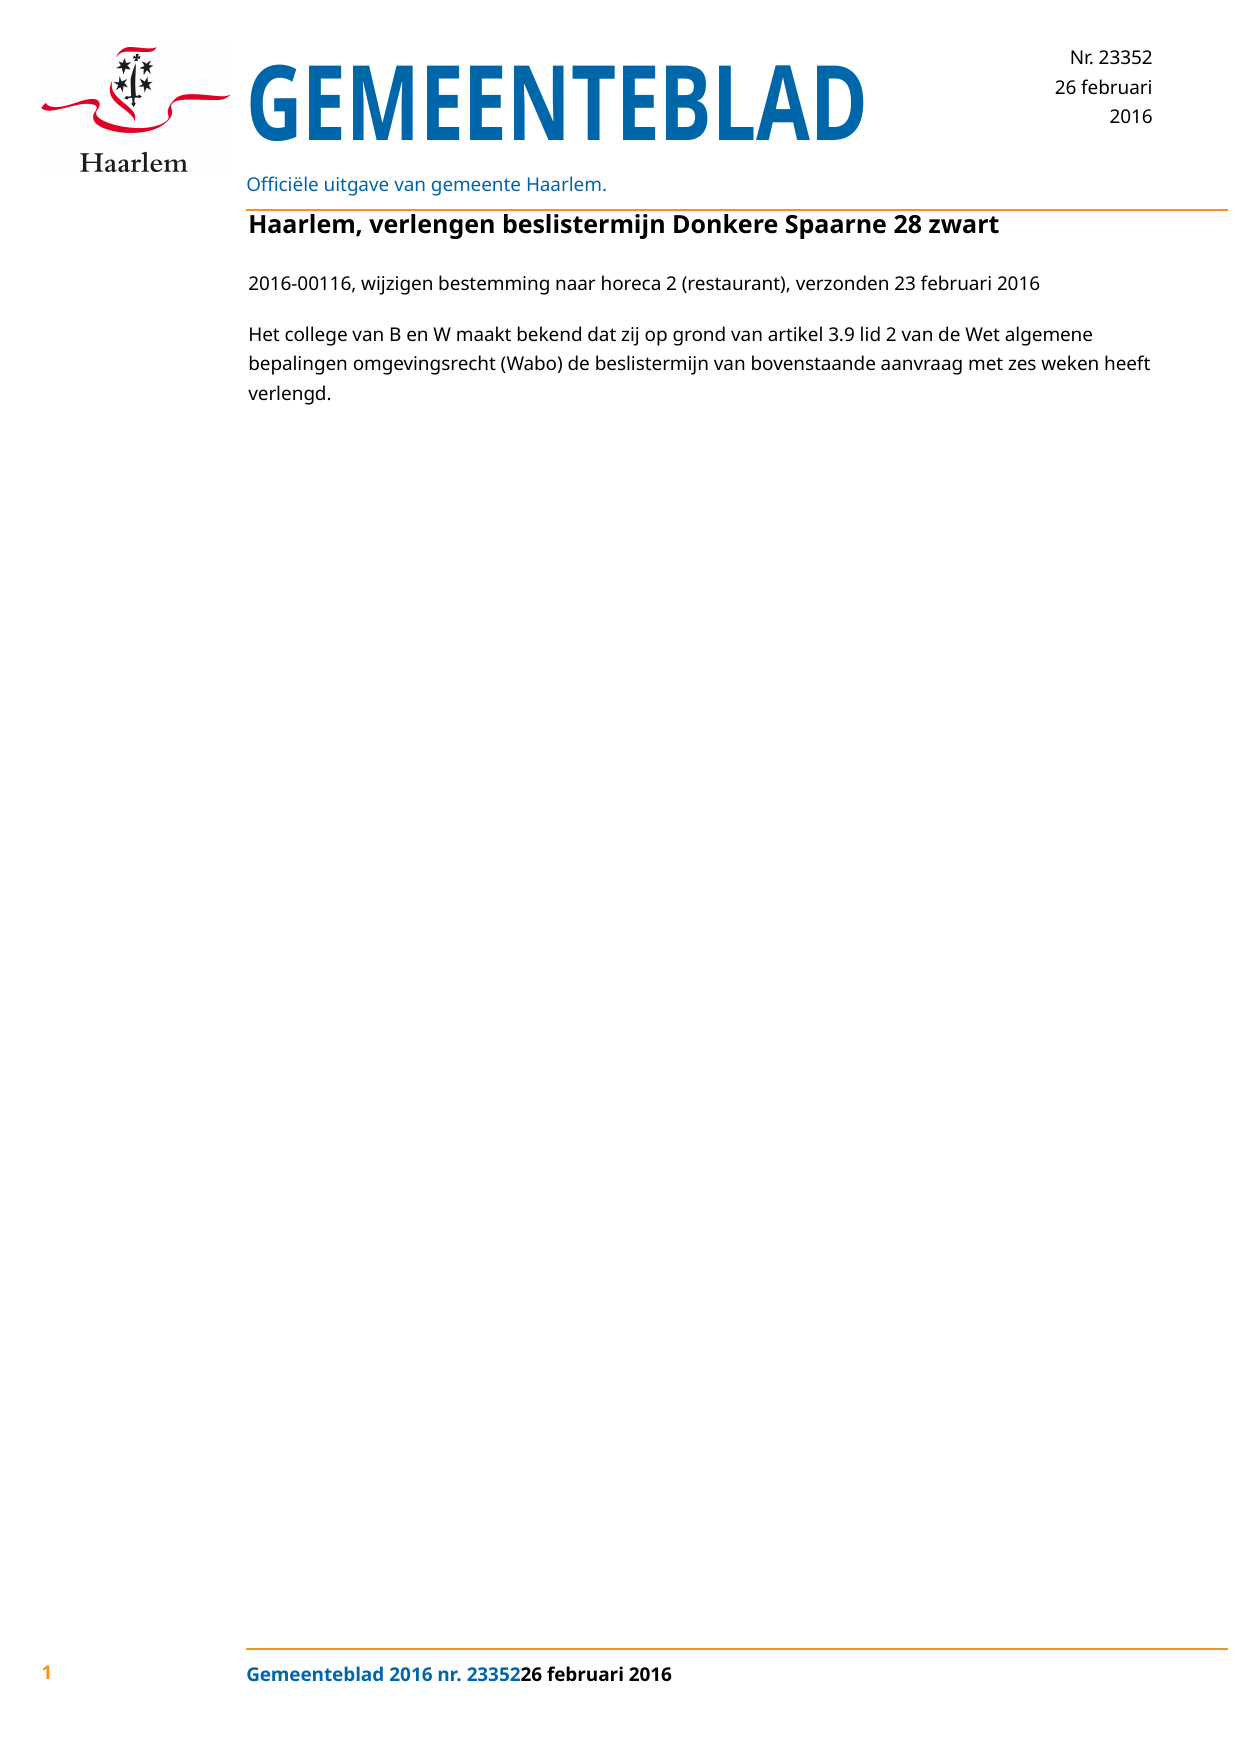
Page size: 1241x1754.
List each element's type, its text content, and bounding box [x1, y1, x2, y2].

text Het college van B en W maakt bekend dat zij op grond van artikel 3.9 lid 2 van de Wet algemene bepalingen omgevingsrecht (Wabo) de beslistermijn van bovenstaande aanvraag met zes weken heeft verlengd. [248, 321, 1152, 406]
text Haarlem, verlengen beslistermijn Donkere Spaarne 28 zwart [248, 211, 1152, 241]
text 2016-00116, wijzigen bestemming naar horeca 2 (restaurant), verzonden 23 februari 2016 [248, 270, 1152, 296]
picture [41, 47, 231, 172]
